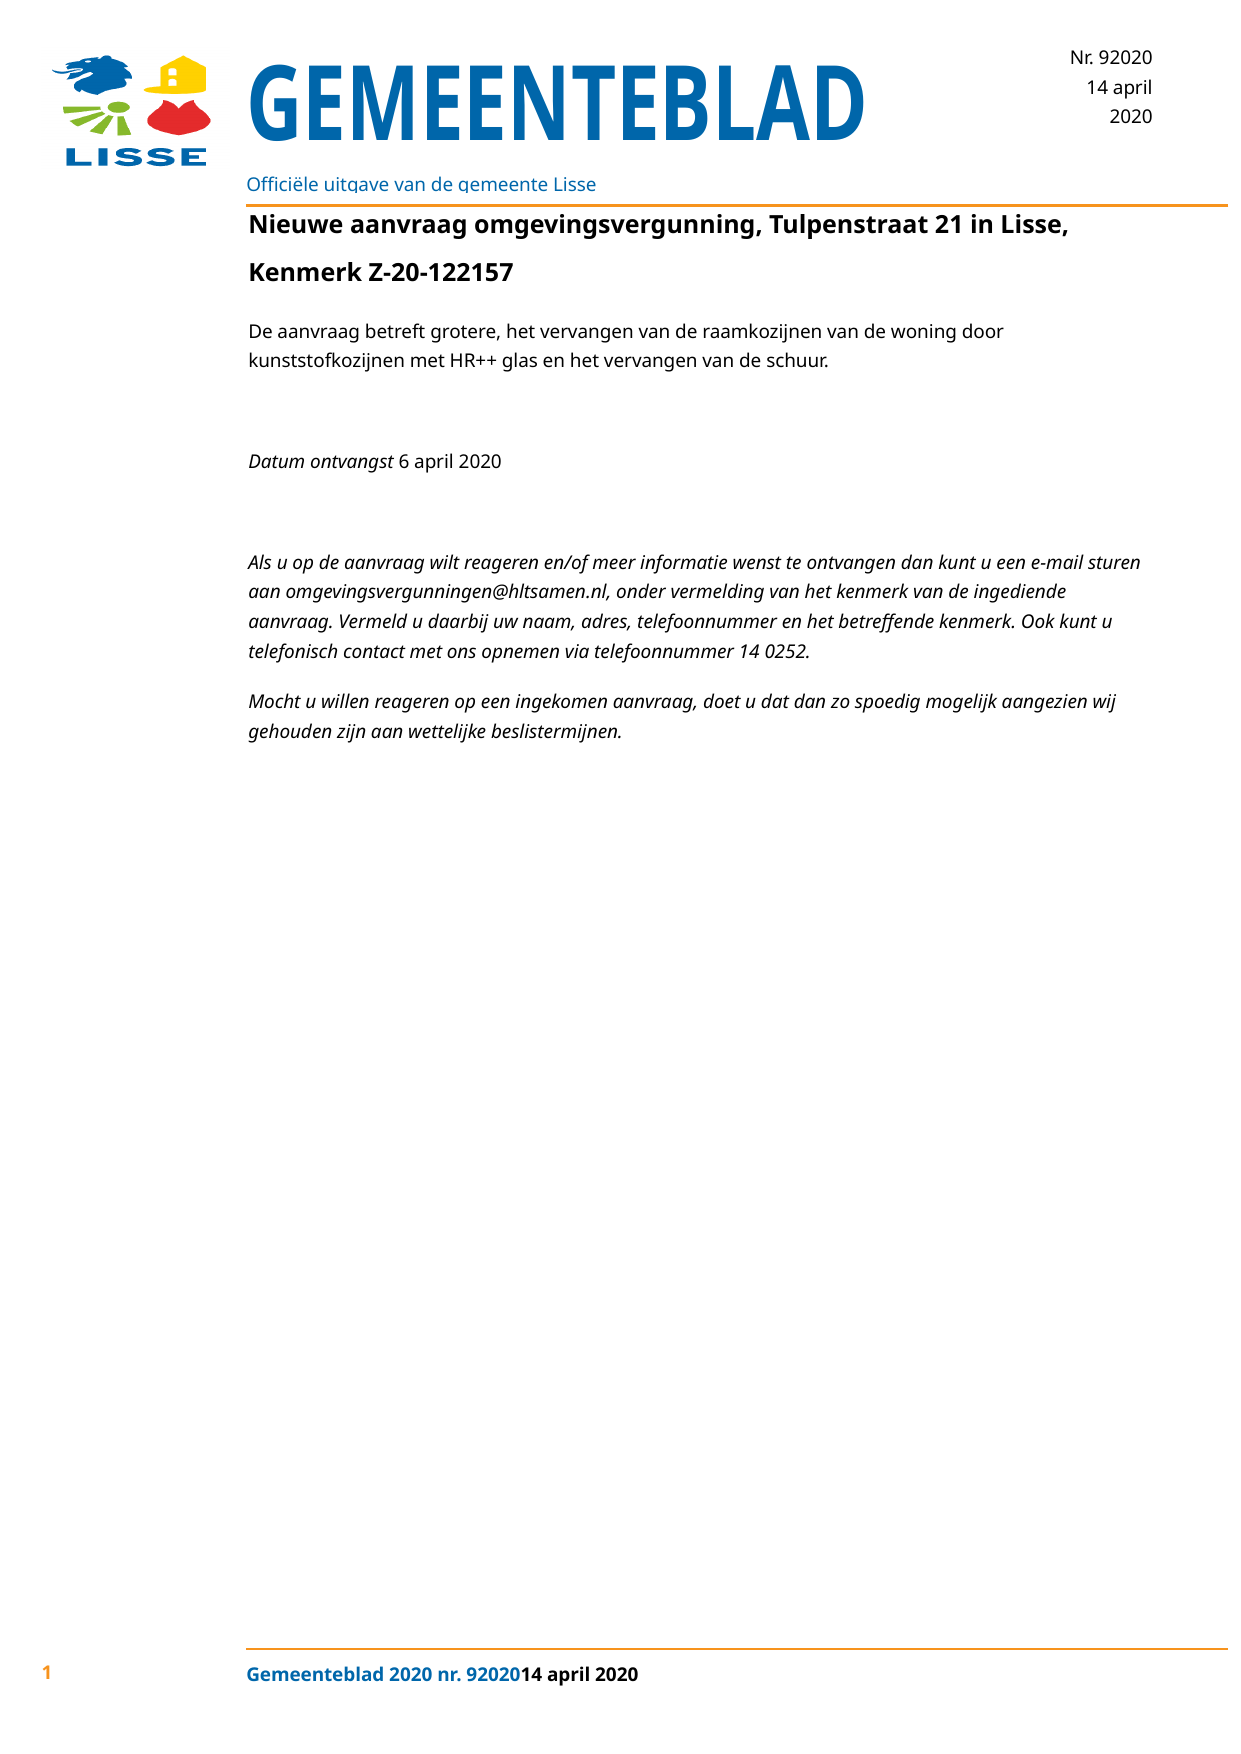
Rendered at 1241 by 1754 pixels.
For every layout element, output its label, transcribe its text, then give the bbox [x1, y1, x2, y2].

text De aanvraag betreft grotere, het vervangen van de raamkozijnen van de woning door kunststofkozijnen met HR++ glas en het vervangen van de schuur. [248, 318, 1152, 373]
picture [41, 47, 231, 172]
text Nieuwe aanvraag omgevingsvergunning, Tulpenstraat 21 in Lisse, Kenmerk Z-20-122157 [248, 207, 1152, 288]
text Mocht u willen reageren op een ingekomen aanvraag, doet u dat dan zo spoedig mogelijk aangezien wij gehouden zijn aan wettelijke beslistermijnen. [248, 688, 1152, 744]
text Datum ontvangst 6 april 2020 [248, 448, 1152, 474]
text Als u op de aanvraag wilt reageren en/of meer informatie wenst te ontvangen dan kunt u een e-mail sturen aan omgevingsvergunningen@hltsamen.nl, onder vermelding van het kenmerk van de ingediende aanvraag. Vermeld u daarbij uw naam, adres, telefoonnummer en het betreffende kenmerk. Ook kunt u telefonisch contact met ons opnemen via telefoonnummer 14 0252. [248, 549, 1152, 664]
